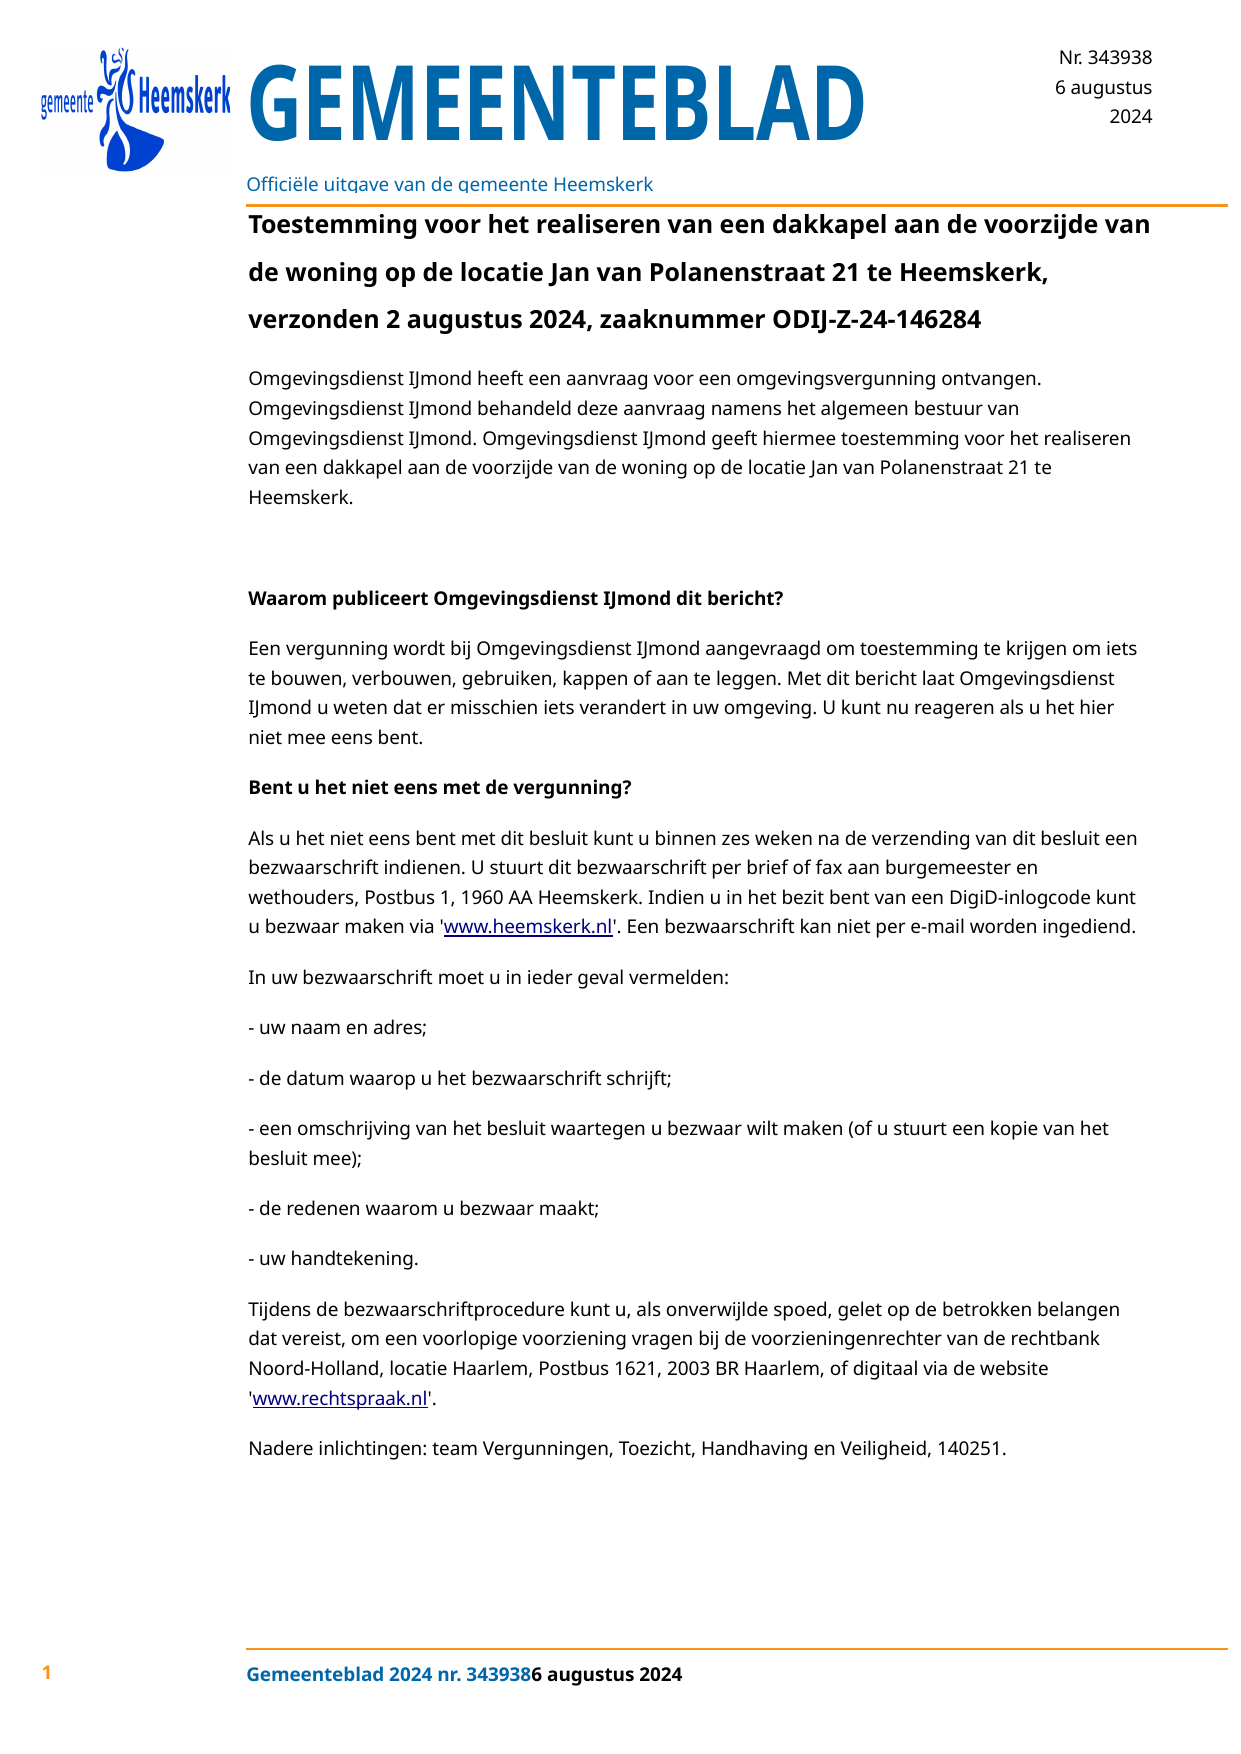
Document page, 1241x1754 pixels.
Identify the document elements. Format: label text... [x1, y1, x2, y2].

text Als u het niet eens bent met dit besluit kunt u binnen zes weken na de verzending van dit besluit een bezwaarschrift indienen. U stuurt dit bezwaarschrift per brief of fax aan burgemeester en wethouders, Postbus 1, 1960 AA Heemskerk. Indien u in het bezit bent van een DigiD-inlogcode kunt u bezwaar maken via 'www.heemskerk.nl'. Een bezwaarschrift kan niet per e-mail worden ingediend. [248, 825, 1152, 939]
text - de datum waarop u het bezwaarschrift schrijft; [248, 1065, 1152, 1090]
text In uw bezwaarschrift moet u in ieder geval vermelden: [248, 964, 1152, 989]
text Bent u het niet eens met de vergunning? [248, 774, 1152, 800]
text - een omschrijving van het besluit waartegen u bezwaar wilt maken (of u stuurt een kopie van het besluit mee); [248, 1115, 1152, 1170]
text Waarom publiceert Omgevingsdienst IJmond dit bericht? [248, 585, 1152, 610]
picture [41, 47, 231, 172]
text - de redenen waarom u bezwaar maakt; [248, 1195, 1152, 1221]
text - uw naam en adres; [248, 1014, 1152, 1040]
text - uw handtekening. [248, 1246, 1152, 1271]
text Omgevingsdienst IJmond heeft een aanvraag voor een omgevingsvergunning ontvangen. Omgevingsdienst IJmond behandeld deze aanvraag namens het algemeen bestuur van Omgevingsdienst IJmond. Omgevingsdienst IJmond geeft hiermee toestemming voor het realiseren van een dakkapel aan de voorzijde van de woning op de locatie Jan van Polanenstraat 21 te Heemskerk. [248, 366, 1152, 509]
text Toestemming voor het realiseren van een dakkapel aan de voorzijde van de woning op de locatie Jan van Polanenstraat 21 te Heemskerk, verzonden 2 augustus 2024, zaaknummer ODIJ-Z-24-146284 [248, 207, 1152, 336]
text Een vergunning wordt bij Omgevingsdienst IJmond aangevraagd om toestemming te krijgen om iets te bouwen, verbouwen, gebruiken, kappen of aan te leggen. Met dit bericht laat Omgevingsdienst IJmond u weten dat er misschien iets verandert in uw omgeving. U kunt nu reageren als u het hier niet mee eens bent. [248, 635, 1152, 749]
text Tijdens de bezwaarschriftprocedure kunt u, als onverwijlde spoed, gelet op de betrokken belangen dat vereist, om een voorlopige voorziening vragen bij de voorzieningenrechter van de rechtbank Noord-Holland, locatie Haarlem, Postbus 1621, 2003 BR Haarlem, of digitaal via de website 'www.rechtspraak.nl'. [248, 1296, 1152, 1410]
text Nadere inlichtingen: team Vergunningen, Toezicht, Handhaving en Veiligheid, 140251. [248, 1435, 1152, 1461]
